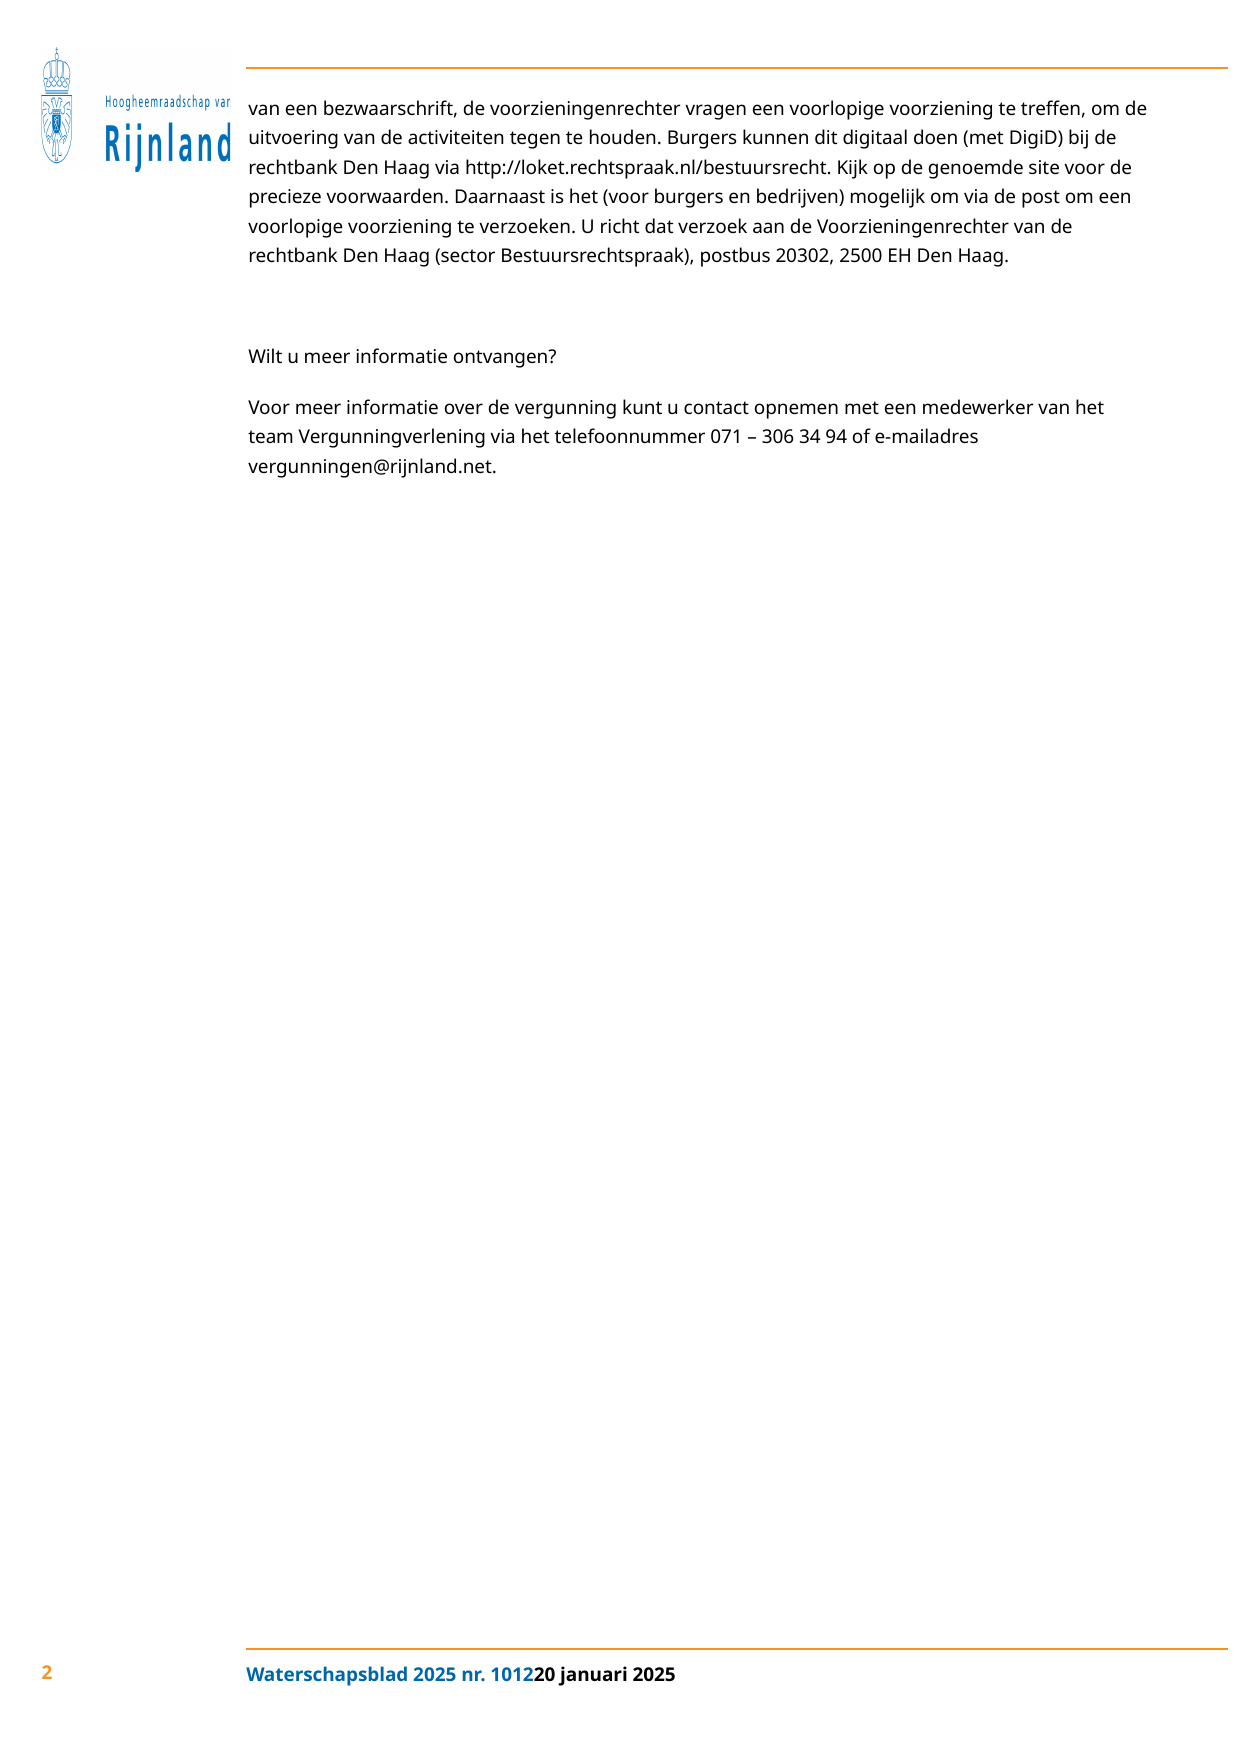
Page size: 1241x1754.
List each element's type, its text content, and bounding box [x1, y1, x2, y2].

text Voor meer informatie over de vergunning kunt u contact opnemen met een medewerker van het team Vergunningverlening via het telefoonnummer 071 – 306 34 94 of e-mailadres vergunningen@rijnland.net. [248, 394, 1152, 479]
text Wilt u meer informatie ontvangen? [248, 343, 1152, 369]
text van een bezwaarschrift, de voorzieningenrechter vragen een voorlopige voorziening te treffen, om de uitvoering van de activiteiten tegen te houden. Burgers kunnen dit digitaal doen (met DigiD) bij de rechtbank Den Haag via http://loket.rechtspraak.nl/bestuursrecht. Kijk op de genoemde site voor de precieze voorwaarden. Daarnaast is het (voor burgers en bedrijven) mogelijk om via de post om een voorlopige voorziening te verzoeken. U richt dat verzoek aan de Voorzieningenrechter van de rechtbank Den Haag (sector Bestuursrechtspraak), postbus 20302, 2500 EH Den Haag. [248, 95, 1152, 268]
picture [41, 47, 231, 172]
